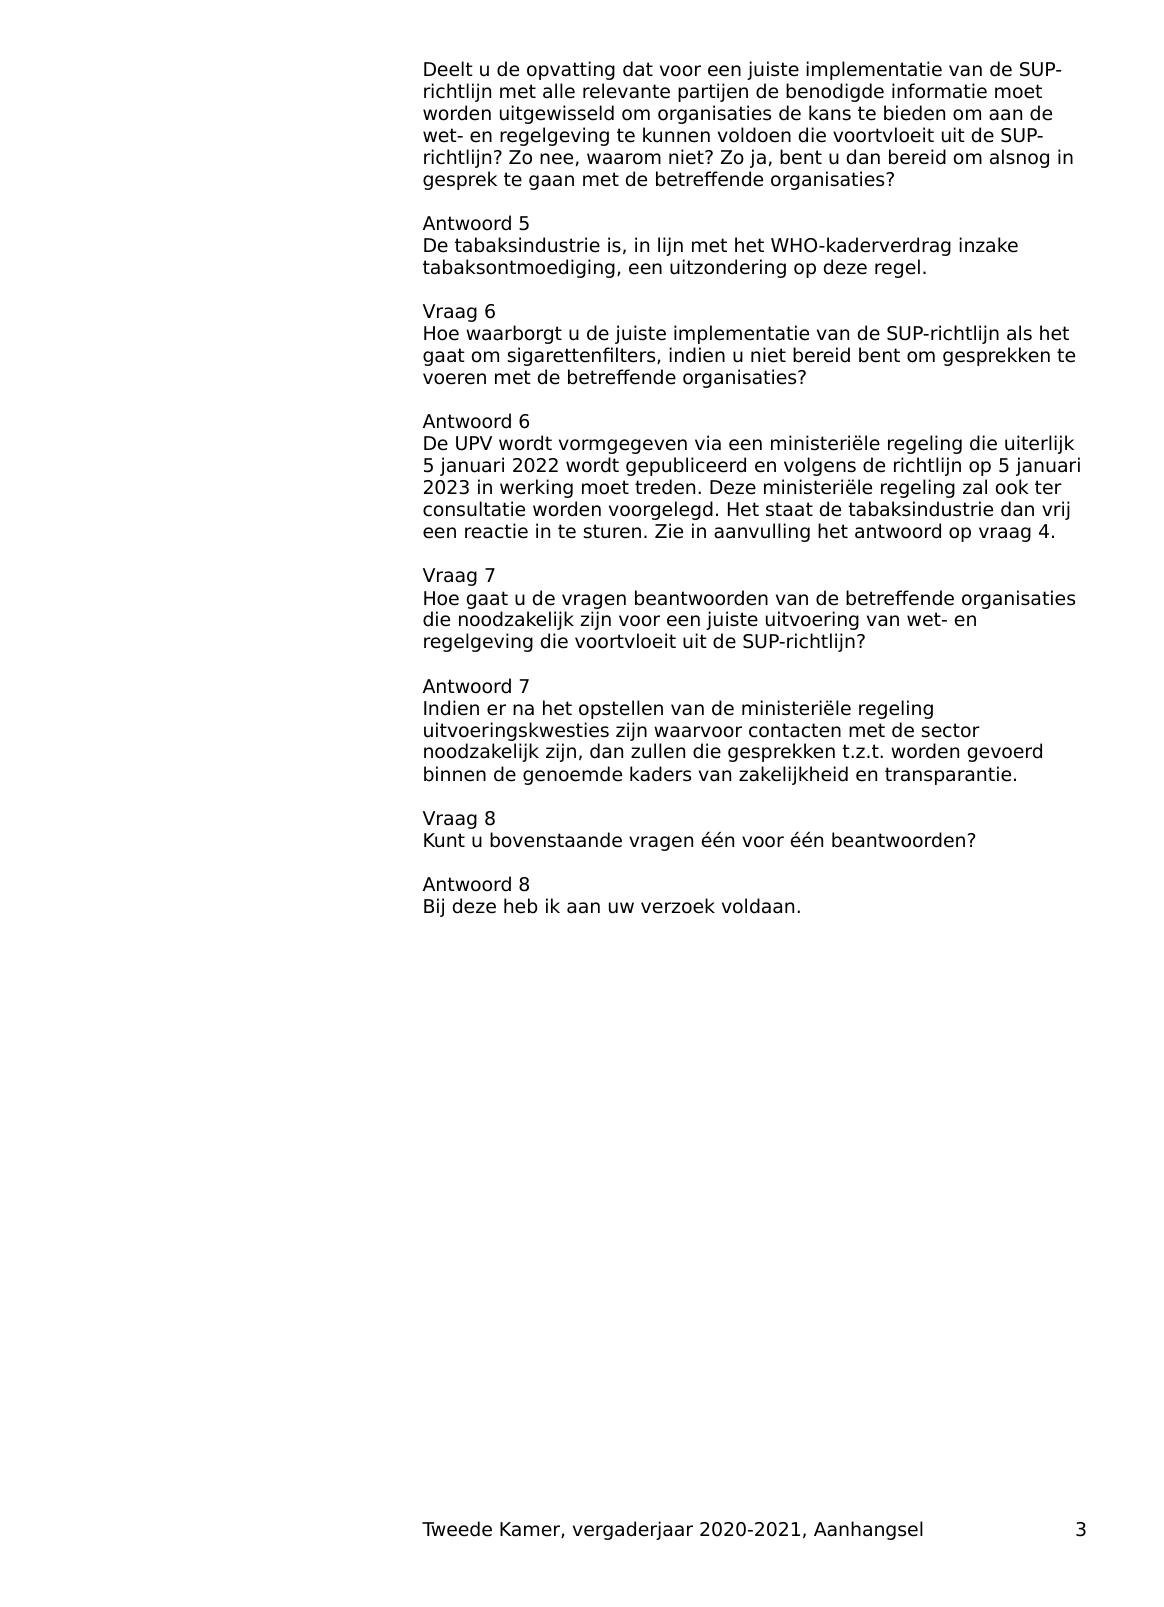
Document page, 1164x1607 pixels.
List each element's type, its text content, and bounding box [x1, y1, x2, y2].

text Vraag 6 [422, 301, 1087, 323]
text Vraag 7 [422, 565, 1087, 587]
text Antwoord 7 [422, 676, 1087, 697]
text Antwoord 5 [422, 213, 1087, 235]
text De UPV wordt vormgegeven via een ministeriële regeling die uiterlijk 5 januari 2022 wordt gepubliceerd en volgens de richtlijn op 5 januari 2023 in werking moet treden. Deze ministeriële regeling zal ook ter consultatie worden voorgelegd. Het staat de tabaksindustrie dan vrij een reactie in te sturen. Zie in aanvulling het antwoord op vraag 4. [422, 433, 1087, 543]
text Antwoord 8 [422, 874, 1087, 896]
text Bij deze heb ik aan uw verzoek voldaan. [422, 896, 1087, 918]
text De tabaksindustrie is, in lijn met het WHO-kaderverdrag inzake tabaksontmoediging, een uitzondering op deze regel. [422, 235, 1087, 279]
text Deelt u de opvatting dat voor een juiste implementatie van de SUP-richtlijn met alle relevante partijen de benodigde informatie moet worden uitgewisseld om organisaties de kans te bieden om aan de wet- en regelgeving te kunnen voldoen die voortvloeit uit de SUP-richtlijn? Zo nee, waarom niet? Zo ja, bent u dan bereid om alsnog in gesprek te gaan met de betreffende organisaties? [422, 59, 1087, 191]
text Hoe gaat u de vragen beantwoorden van de betreffende organisaties die noodzakelijk zijn voor een juiste uitvoering van wet- en regelgeving die voortvloeit uit de SUP-richtlijn? [422, 587, 1087, 653]
text Antwoord 6 [422, 411, 1087, 433]
text Indien er na het opstellen van de ministeriële regeling uitvoeringskwesties zijn waarvoor contacten met de sector noodzakelijk zijn, dan zullen die gesprekken t.z.t. worden gevoerd binnen de genoemde kaders van zakelijkheid en transparantie. [422, 697, 1087, 785]
text Kunt u bovenstaande vragen één voor één beantwoorden? [422, 829, 1087, 852]
text Hoe waarborgt u de juiste implementatie van de SUP-richtlijn als het gaat om sigarettenfilters, indien u niet bereid bent om gesprekken te voeren met de betreffende organisaties? [422, 323, 1087, 389]
text Vraag 8 [422, 808, 1087, 829]
